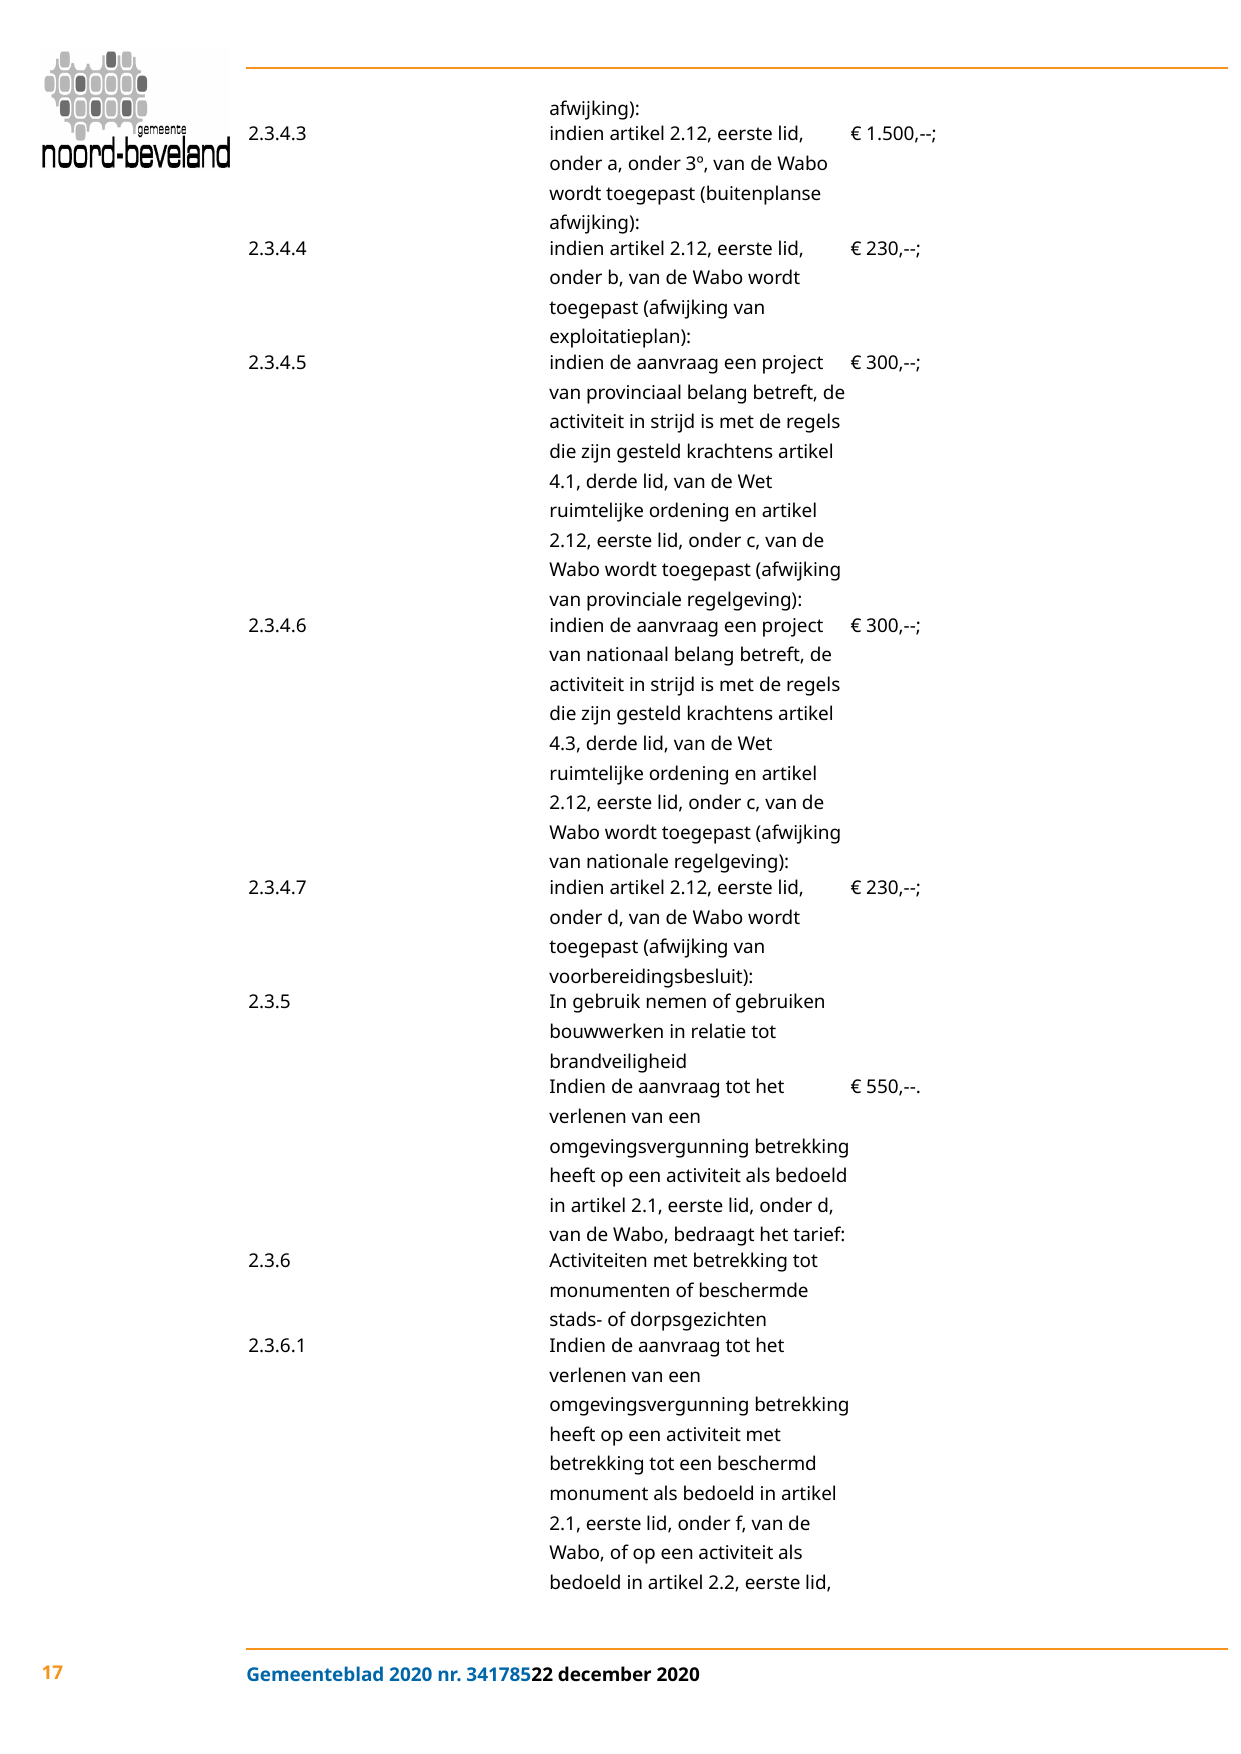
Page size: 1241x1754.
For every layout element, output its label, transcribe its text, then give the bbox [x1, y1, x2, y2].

table_cell 2.3.5 [248, 989, 549, 1074]
table_cell Indien de aanvraag tot het verlenen van een omgevingsvergunning betrekking heeft op een activiteit met betrekking tot een beschermd monument als bedoeld in artikel 2.1, eerste lid, onder f, van de Wabo, of op een activiteit als bedoeld in artikel 2.2, eerste lid, [549, 1332, 850, 1594]
table_cell 2.3.6.1 [248, 1332, 549, 1594]
table_cell indien artikel 2.12, eerste lid, onder a, onder 3º, van de Wabo wordt toegepast (buitenplanse afwijking): [549, 121, 850, 235]
table_cell [248, 95, 549, 121]
table_cell € 300,--; [850, 350, 1152, 612]
table_cell € 230,--; [850, 235, 1152, 349]
table_cell indien de aanvraag een project van provinciaal belang betreft, de activiteit in strijd is met de regels die zijn gesteld krachtens artikel 4.1, derde lid, van de Wet ruimtelijke ordening en artikel 2.12, eerste lid, onder c, van de Wabo wordt toegepast (afwijking van provinciale regelgeving): [549, 350, 850, 612]
table_cell afwijking): [549, 95, 850, 121]
table_cell € 1.500,--; [850, 121, 1152, 235]
table_cell [850, 95, 1152, 121]
table_cell [850, 989, 1152, 1074]
table_cell [248, 1074, 549, 1247]
picture [41, 47, 231, 172]
table_cell 2.3.4.4 [248, 235, 549, 349]
table_cell 2.3.4.6 [248, 612, 549, 874]
table_cell Activiteiten met betrekking tot monumenten of beschermde stads- of dorpsgezichten [549, 1247, 850, 1332]
table_cell € 230,--; [850, 874, 1152, 989]
table_cell Indien de aanvraag tot het verlenen van een omgevingsvergunning betrekking heeft op een activiteit als bedoeld in artikel 2.1, eerste lid, onder d, van de Wabo, bedraagt het tarief: [549, 1074, 850, 1247]
table_cell [850, 1332, 1152, 1594]
table_cell 2.3.4.5 [248, 350, 549, 612]
table_cell € 550,--. [850, 1074, 1152, 1247]
table_cell indien de aanvraag een project van nationaal belang betreft, de activiteit in strijd is met de regels die zijn gesteld krachtens artikel 4.3, derde lid, van de Wet ruimtelijke ordening en artikel 2.12, eerste lid, onder c, van de Wabo wordt toegepast (afwijking van nationale regelgeving): [549, 612, 850, 874]
table_cell 2.3.4.7 [248, 874, 549, 989]
table_cell € 300,--; [850, 612, 1152, 874]
table_cell 2.3.6 [248, 1247, 549, 1332]
table_cell indien artikel 2.12, eerste lid, onder d, van de Wabo wordt toegepast (afwijking van voorbereidingsbesluit): [549, 874, 850, 989]
table_cell indien artikel 2.12, eerste lid, onder b, van de Wabo wordt toegepast (afwijking van exploitatieplan): [549, 235, 850, 349]
table_cell [850, 1247, 1152, 1332]
table_cell 2.3.4.3 [248, 121, 549, 235]
table_cell In gebruik nemen of gebruiken bouwwerken in relatie tot brandveiligheid [549, 989, 850, 1074]
